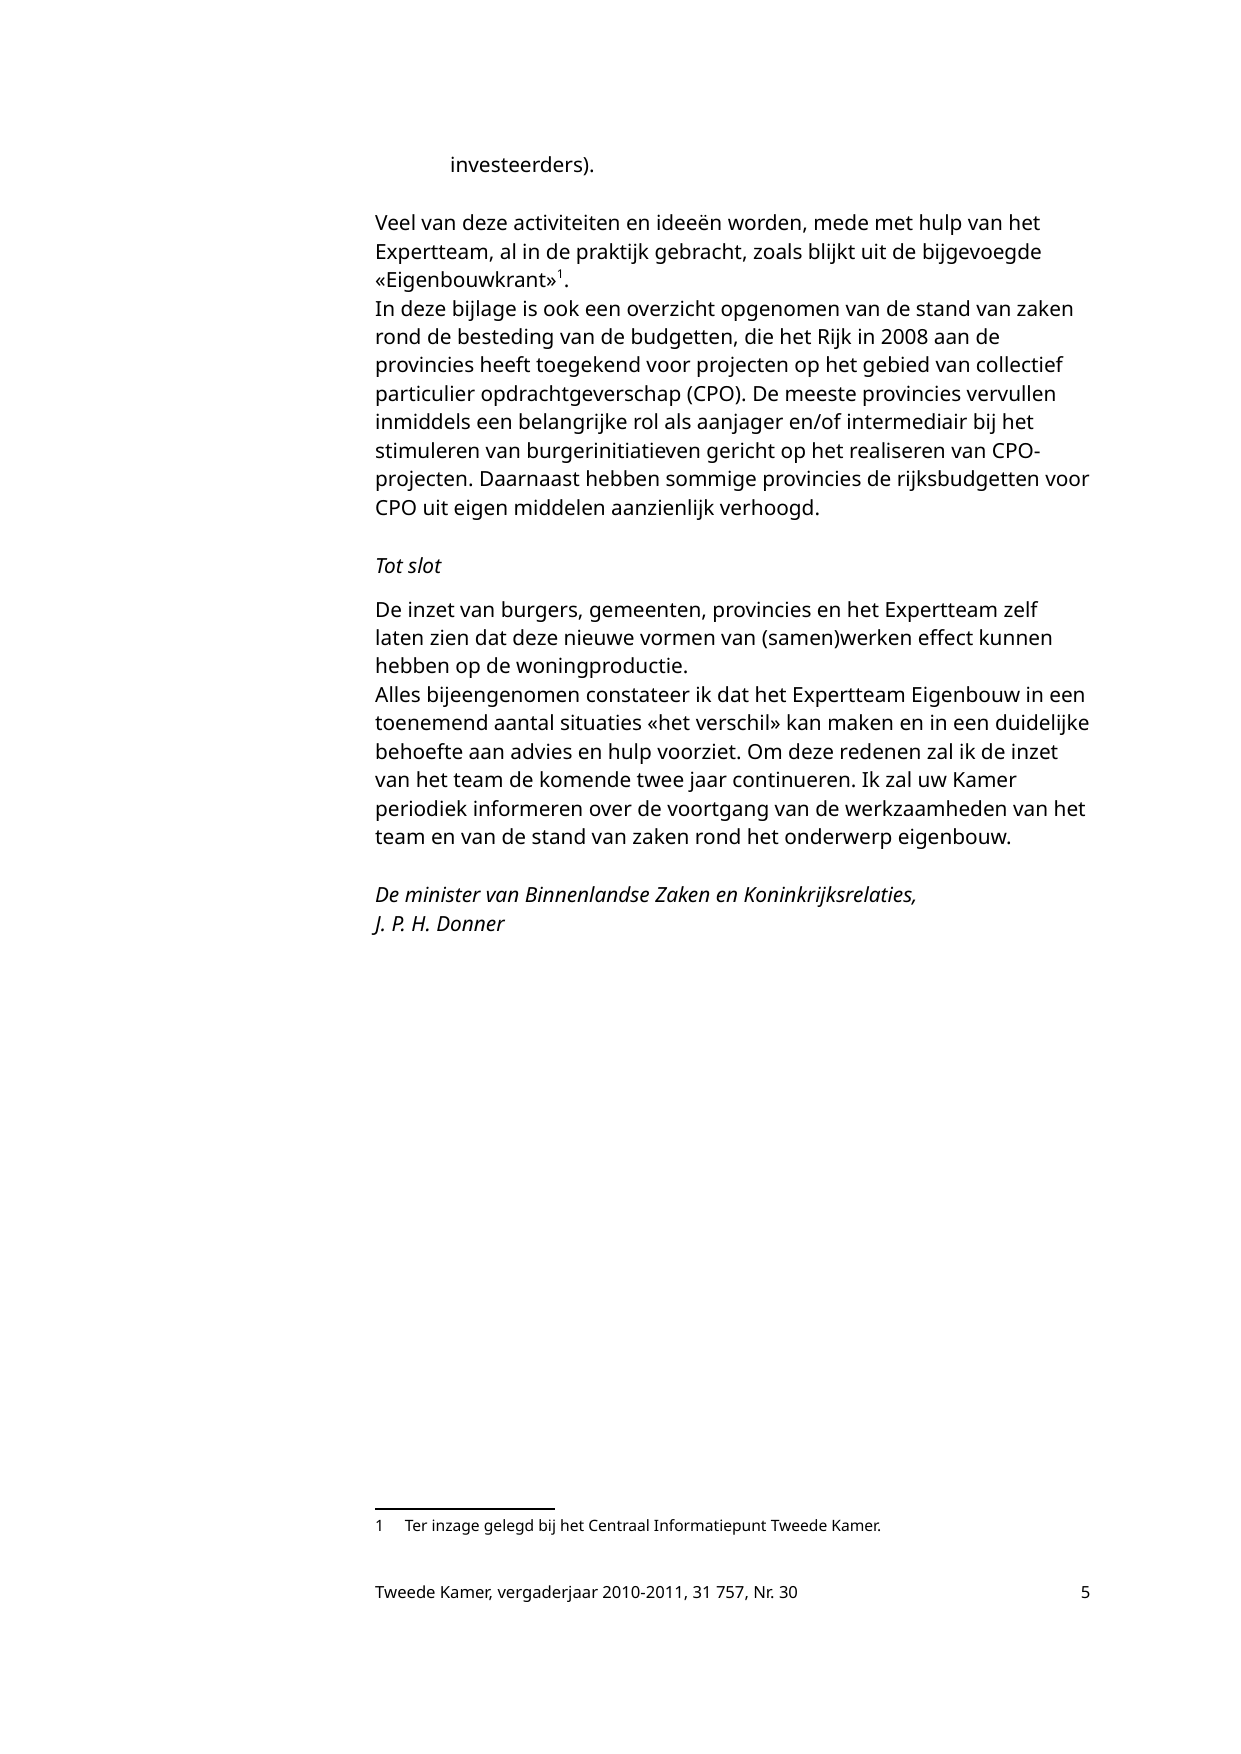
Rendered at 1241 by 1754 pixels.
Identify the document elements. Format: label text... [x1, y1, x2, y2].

text Alles bijeengenomen constateer ik dat het Expertteam Eigenbouw in een toenemend aantal situaties «het verschil» kan maken en in een duidelijke behoefte aan advies en hulp voorziet. Om deze redenen zal ik de inzet van het team de komende twee jaar continueren. Ik zal uw Kamer periodiek informeren over de voortgang van de werkzaamheden van het team en van de stand van zaken rond het onderwerp eigenbouw. [375, 680, 1090, 851]
text Ter inzage gelegd bij het Centraal Informatiepunt Tweede Kamer. [375, 1508, 1090, 1536]
text Tot slot [375, 551, 1090, 580]
text Veel van deze activiteiten en ideeën worden, mede met hulp van het Expertteam, al in de praktijk gebracht, zoals blijkt uit de bijgevoegde «Eigenbouwkrant». [375, 208, 1090, 294]
text J. P. H. Donner [375, 909, 1090, 937]
text In deze bijlage is ook een overzicht opgenomen van de stand van zaken rond de besteding van de budgetten, die het Rijk in 2008 aan de provincies heeft toegekend voor projecten op het gebied van collectief particulier opdrachtgeverschap (CPO). De meeste provincies vervullen inmiddels een belangrijke rol als aanjager en/of intermediair bij het stimuleren van burgerinitiatieven gericht op het realiseren van CPO-projecten. Daarnaast hebben sommige provincies de rijksbudgetten voor CPO uit eigen middelen aanzienlijk verhoogd. [375, 294, 1090, 521]
text De inzet van burgers, gemeenten, provincies en het Expertteam zelf laten zien dat deze nieuwe vormen van (samen)werken effect kunnen hebben op de woningproductie. [375, 595, 1090, 680]
list investeerders). [375, 150, 1090, 178]
text De minister van Binnenlandse Zaken en Koninkrijksrelaties, [375, 881, 1090, 909]
